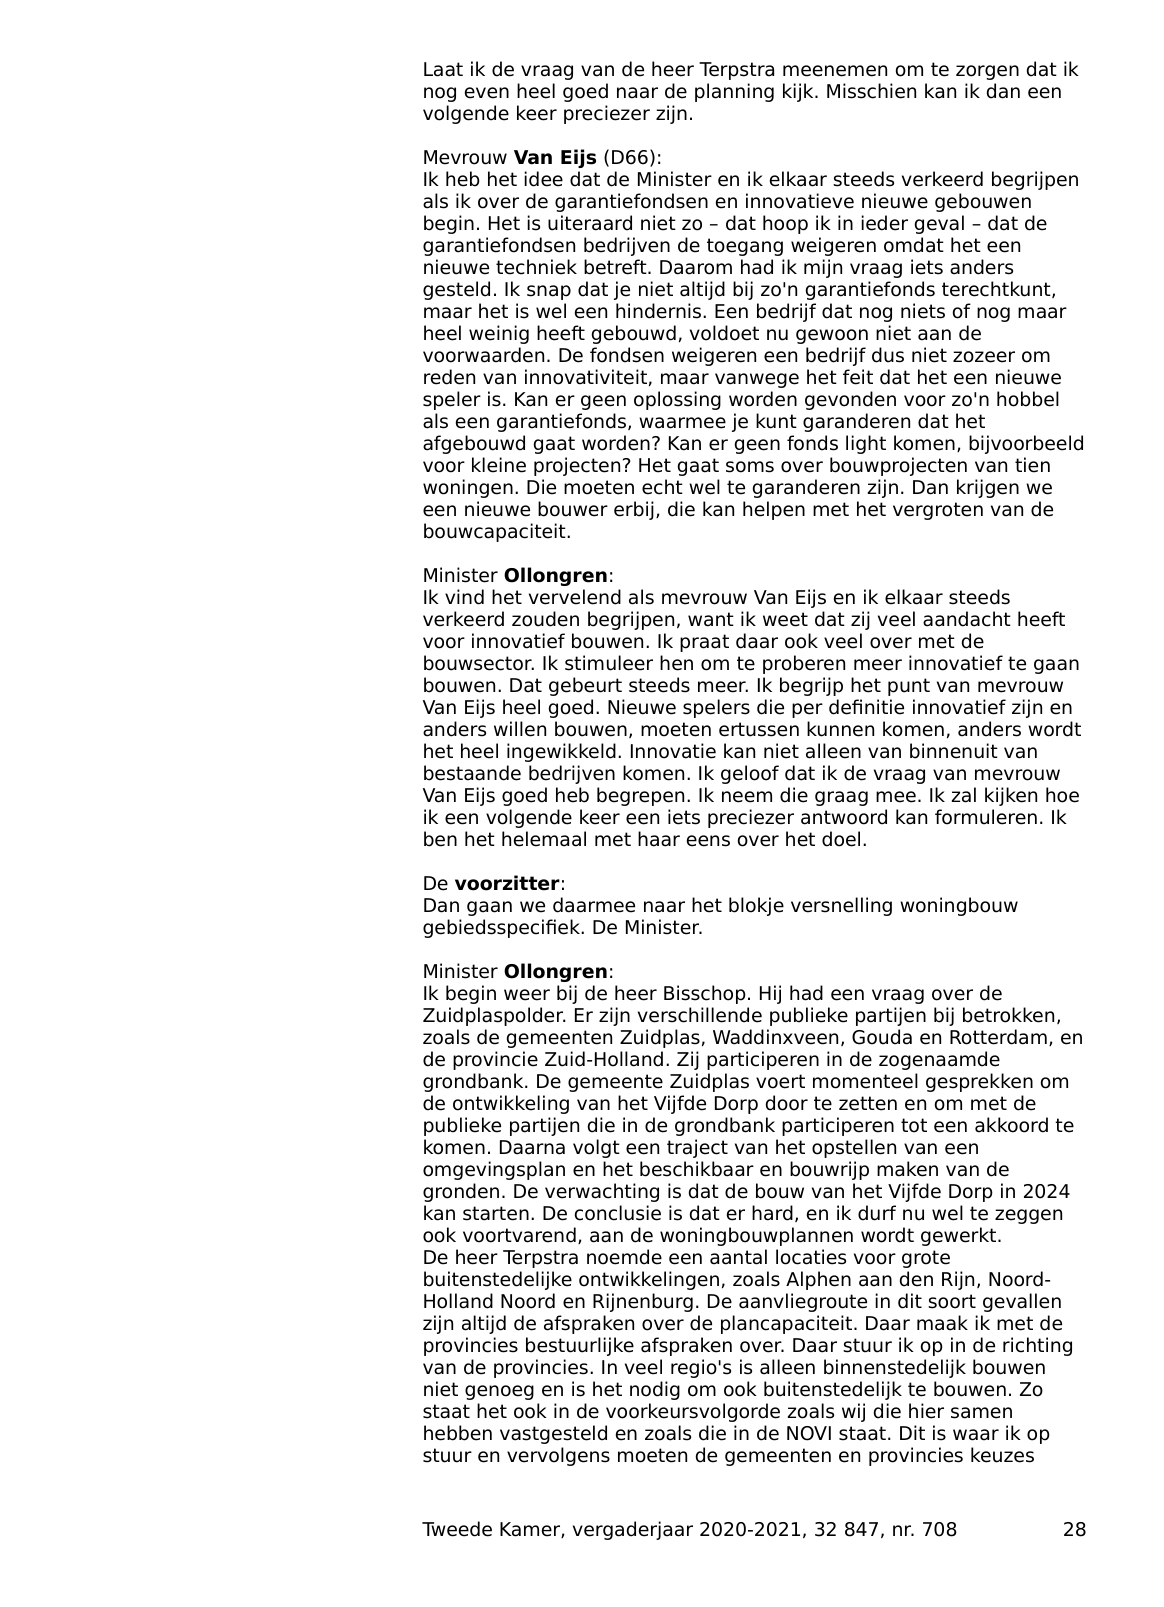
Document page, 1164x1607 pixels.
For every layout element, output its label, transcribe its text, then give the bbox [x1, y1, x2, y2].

text Laat ik de vraag van de heer Terpstra meenemen om te zorgen dat ik nog even heel goed naar de planning kijk. Misschien kan ik dan een volgende keer preciezer zijn. [422, 59, 1087, 125]
text De heer Terpstra noemde een aantal locaties voor grote buitenstedelijke ontwikkelingen, zoals Alphen aan den Rijn, Noord-Holland Noord en Rijnenburg. De aanvliegroute in dit soort gevallen zijn altijd de afspraken over de plancapaciteit. Daar maak ik met de provincies bestuurlijke afspraken over. Daar stuur ik op in de richting van de provincies. In veel regio's is alleen binnenstedelijk bouwen niet genoeg en is het nodig om ook buitenstedelijk te bouwen. Zo staat het ook in de voorkeursvolgorde zoals wij die hier samen hebben vastgesteld en zoals die in de NOVI staat. Dit is waar ik op stuur en vervolgens moeten de gemeenten en provincies keuzes [422, 1247, 1087, 1467]
text Dan gaan we daarmee naar het blokje versnelling woningbouw gebiedsspecifiek. De Minister. [422, 895, 1087, 939]
text Minister Ollongren: [422, 961, 1087, 983]
text Ik begin weer bij de heer Bisschop. Hij had een vraag over de Zuidplaspolder. Er zijn verschillende publieke partijen bij betrokken, zoals de gemeenten Zuidplas, Waddinxveen, Gouda en Rotterdam, en de provincie Zuid-Holland. Zij participeren in de zogenaamde grondbank. De gemeente Zuidplas voert momenteel gesprekken om de ontwikkeling van het Vijfde Dorp door te zetten en om met de publieke partijen die in de grondbank participeren tot een akkoord te komen. Daarna volgt een traject van het opstellen van een omgevingsplan en het beschikbaar en bouwrijp maken van de gronden. De verwachting is dat de bouw van het Vijfde Dorp in 2024 kan starten. De conclusie is dat er hard, en ik durf nu wel te zeggen ook voortvarend, aan de woningbouwplannen wordt gewerkt. [422, 983, 1087, 1247]
text Ik vind het vervelend als mevrouw Van Eijs en ik elkaar steeds verkeerd zouden begrijpen, want ik weet dat zij veel aandacht heeft voor innovatief bouwen. Ik praat daar ook veel over met de bouwsector. Ik stimuleer hen om te proberen meer innovatief te gaan bouwen. Dat gebeurt steeds meer. Ik begrijp het punt van mevrouw Van Eijs heel goed. Nieuwe spelers die per definitie innovatief zijn en anders willen bouwen, moeten ertussen kunnen komen, anders wordt het heel ingewikkeld. Innovatie kan niet alleen van binnenuit van bestaande bedrijven komen. Ik geloof dat ik de vraag van mevrouw Van Eijs goed heb begrepen. Ik neem die graag mee. Ik zal kijken hoe ik een volgende keer een iets preciezer antwoord kan formuleren. Ik ben het helemaal met haar eens over het doel. [422, 587, 1087, 851]
text De voorzitter: [422, 873, 1087, 895]
text Ik heb het idee dat de Minister en ik elkaar steeds verkeerd begrijpen als ik over de garantiefondsen en innovatieve nieuwe gebouwen begin. Het is uiteraard niet zo – dat hoop ik in ieder geval – dat de garantiefondsen bedrijven de toegang weigeren omdat het een nieuwe techniek betreft. Daarom had ik mijn vraag iets anders gesteld. Ik snap dat je niet altijd bij zo'n garantiefonds terechtkunt, maar het is wel een hindernis. Een bedrijf dat nog niets of nog maar heel weinig heeft gebouwd, voldoet nu gewoon niet aan de voorwaarden. De fondsen weigeren een bedrijf dus niet zozeer om reden van innovativiteit, maar vanwege het feit dat het een nieuwe speler is. Kan er geen oplossing worden gevonden voor zo'n hobbel als een garantiefonds, waarmee je kunt garanderen dat het afgebouwd gaat worden? Kan er geen fonds light komen, bijvoorbeeld voor kleine projecten? Het gaat soms over bouwprojecten van tien woningen. Die moeten echt wel te garanderen zijn. Dan krijgen we een nieuwe bouwer erbij, die kan helpen met het vergroten van de bouwcapaciteit. [422, 169, 1087, 543]
text Mevrouw Van Eijs (D66): [422, 147, 1087, 169]
text Minister Ollongren: [422, 565, 1087, 587]
